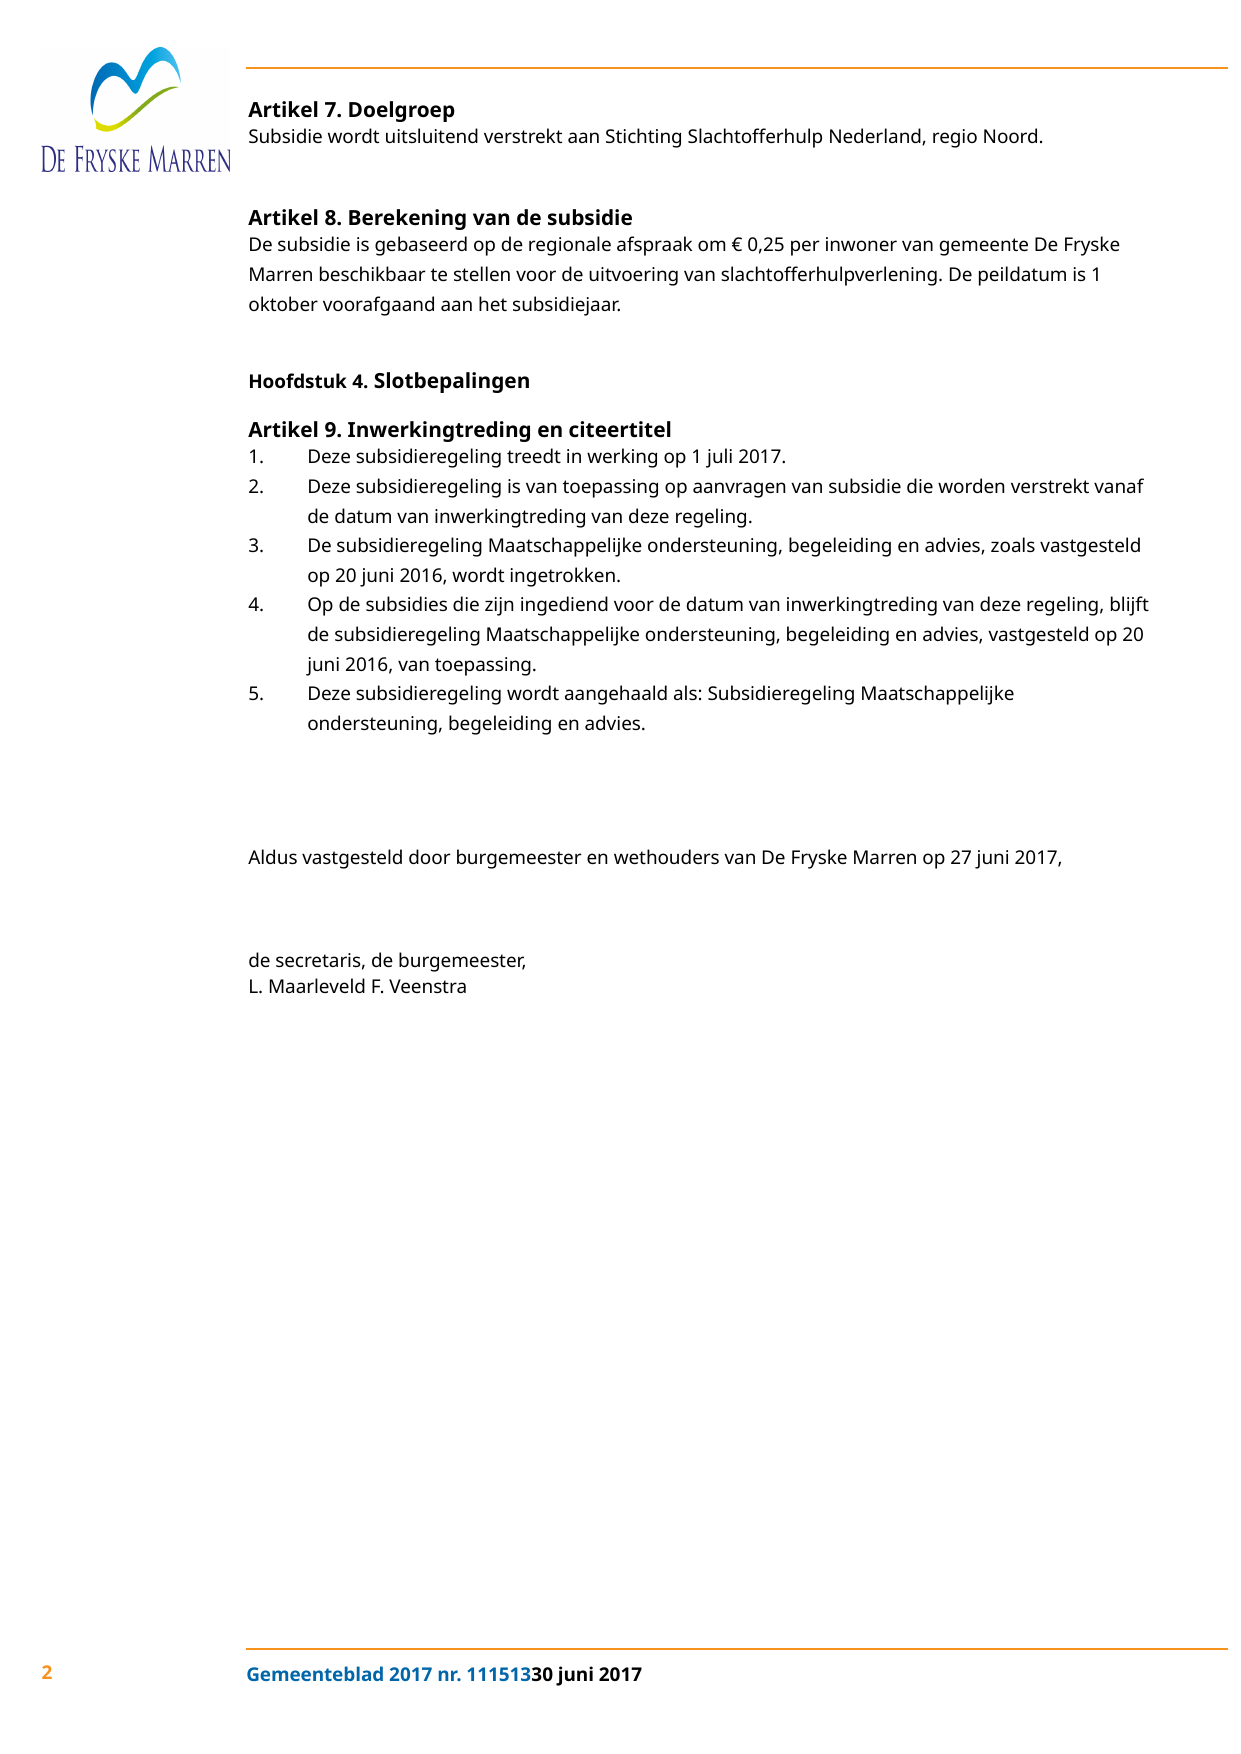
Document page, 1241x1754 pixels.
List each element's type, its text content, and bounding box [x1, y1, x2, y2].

list Deze subsidieregeling is van toepassing op aanvragen van subsidie die worden verstrekt vanaf de datum van inwerkingtreding van deze regeling. [248, 473, 1152, 529]
text Artikel 7. Doelgroep [248, 95, 1152, 123]
text Artikel 9. Inwerkingtreding en citeertitel [248, 415, 1152, 444]
list Deze subsidieregeling treedt in werking op 1 juli 2017. [248, 444, 1152, 469]
text Hoofdstuk 4. Slotbepalingen [248, 366, 1152, 394]
text Artikel 8. Berekening van de subsidie [248, 203, 1152, 232]
list Op de subsidies die zijn ingediend voor de datum van inwerkingtreding van deze regeling, blijft de subsidieregeling Maatschappelijke ondersteuning, begeleiding en advies, vastgesteld op 20 juni 2016, van toepassing. [248, 592, 1152, 677]
list Deze subsidieregeling wordt aangehaald als: Subsidieregeling Maatschappelijke ondersteuning, begeleiding en advies. [248, 680, 1152, 736]
text de secretaris, de burgemeester, [248, 947, 1152, 973]
picture [41, 47, 231, 172]
text De subsidie is gebaseerd op de regionale afspraak om € 0,25 per inwoner van gemeente De Fryske Marren beschikbaar te stellen voor de uitvoering van slachtofferhulpverlening. De peildatum is 1 oktober voorafgaand aan het subsidiejaar. [248, 232, 1152, 317]
list De subsidieregeling Maatschappelijke ondersteuning, begeleiding en advies, zoals vastgesteld op 20 juni 2016, wordt ingetrokken. [248, 532, 1152, 588]
text Aldus vastgesteld door burgemeester en wethouders van De Fryske Marren op 27 juni 2017, [248, 844, 1152, 870]
text L. Maarleveld F. Veenstra [248, 973, 1152, 999]
text Subsidie wordt uitsluitend verstrekt aan Stichting Slachtofferhulp Nederland, regio Noord. [248, 123, 1152, 149]
